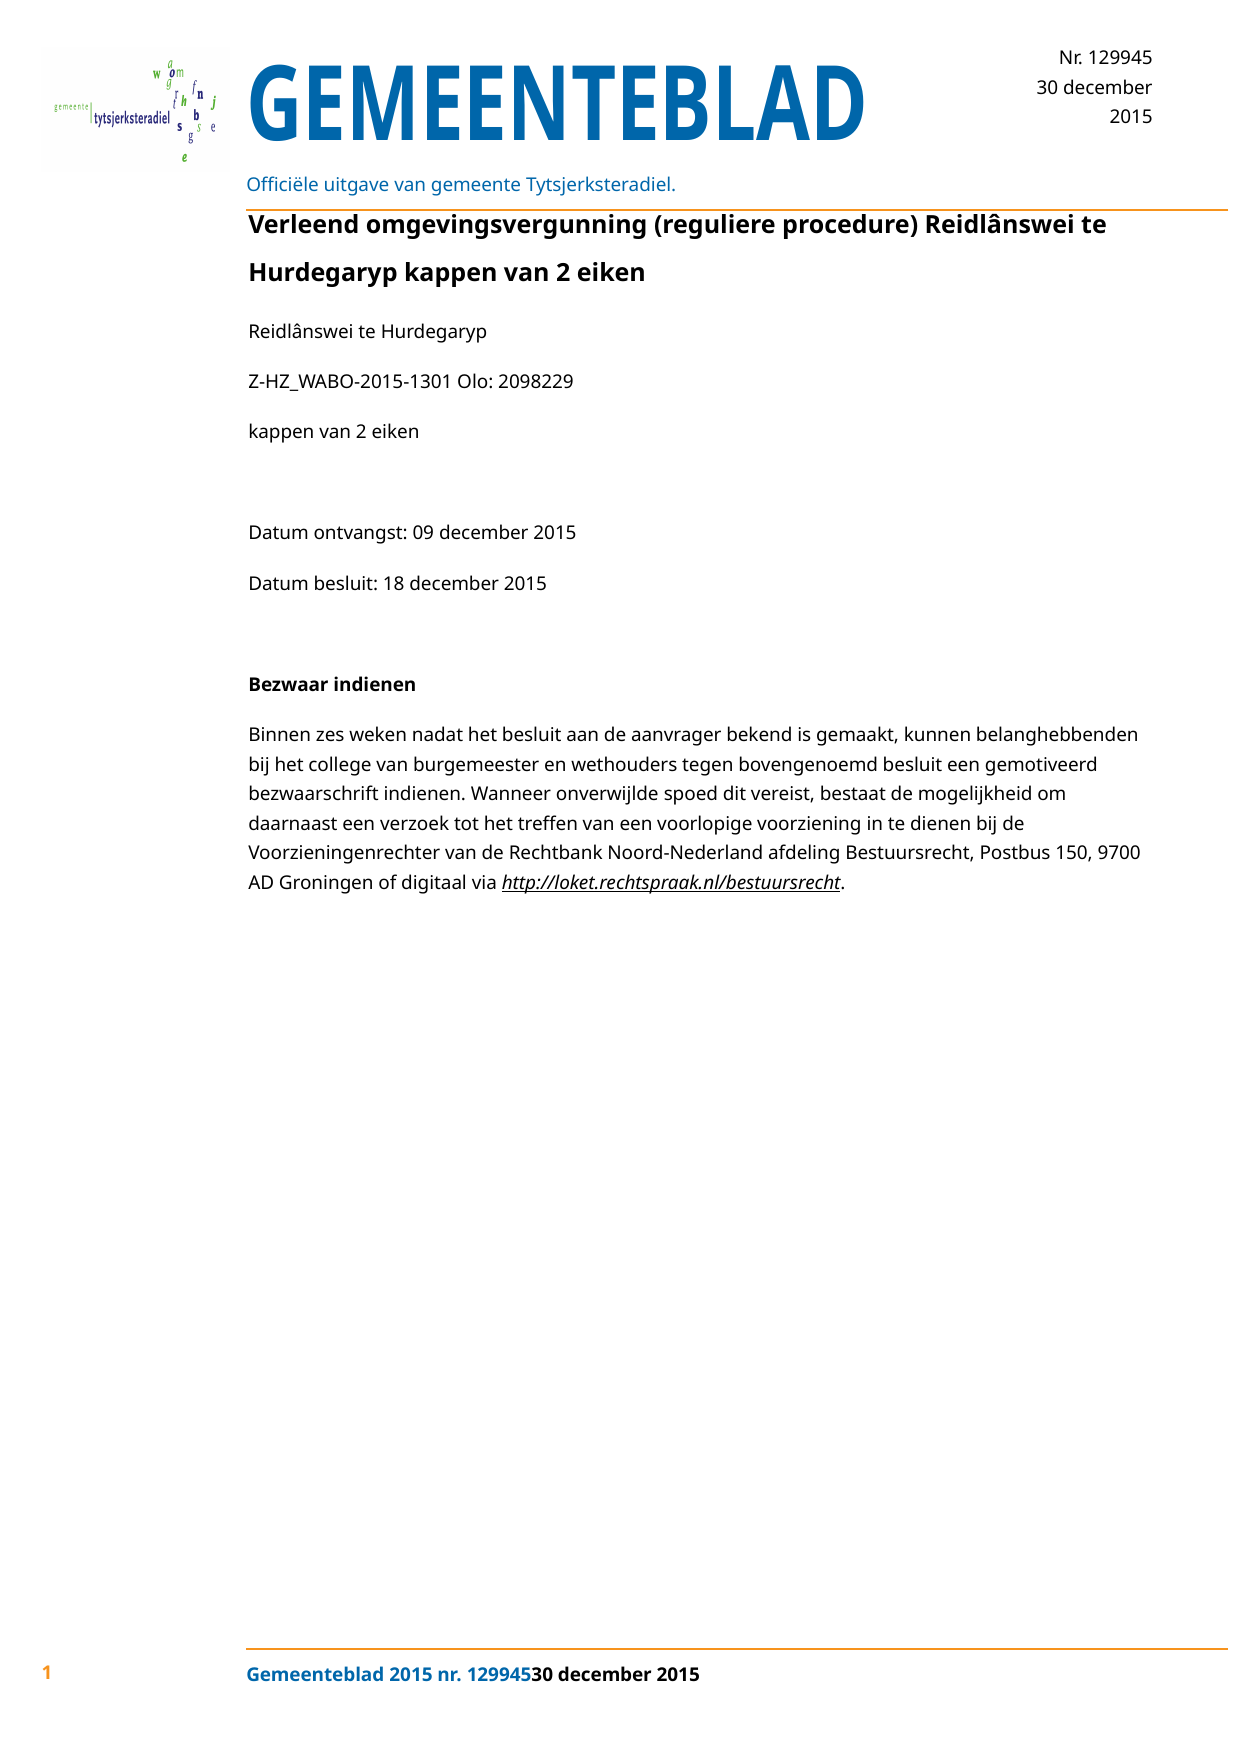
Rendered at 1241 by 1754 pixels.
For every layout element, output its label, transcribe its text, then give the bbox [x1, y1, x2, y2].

text Datum ontvangst: 09 december 2015 [248, 519, 1152, 545]
picture [41, 47, 231, 172]
text Verleend omgevingsvergunning (reguliere procedure) Reidlânswei te Hurdegaryp kappen van 2 eiken [248, 211, 1152, 288]
text Datum besluit: 18 december 2015 [248, 570, 1152, 596]
text Bezwaar indienen [248, 671, 1152, 697]
text Z-HZ_WABO-2015-1301 Olo: 2098229 [248, 368, 1152, 394]
text kappen van 2 eiken [248, 419, 1152, 444]
text Reidlânswei te Hurdegaryp [248, 318, 1152, 344]
text Binnen zes weken nadat het besluit aan de aanvrager bekend is gemaakt, kunnen belanghebbenden bij het college van burgemeester en wethouders tegen bovengenoemd besluit een gemotiveerd bezwaarschrift indienen. Wanneer onverwijlde spoed dit vereist, bestaat de mogelijkheid om daarnaast een verzoek tot het treffen van een voorlopige voorziening in te dienen bij de Voorzieningenrechter van de Rechtbank Noord-Nederland afdeling Bestuursrecht, Postbus 150, 9700 AD Groningen of digitaal via http://loket.rechtspraak.nl/bestuursrecht. [248, 721, 1152, 895]
